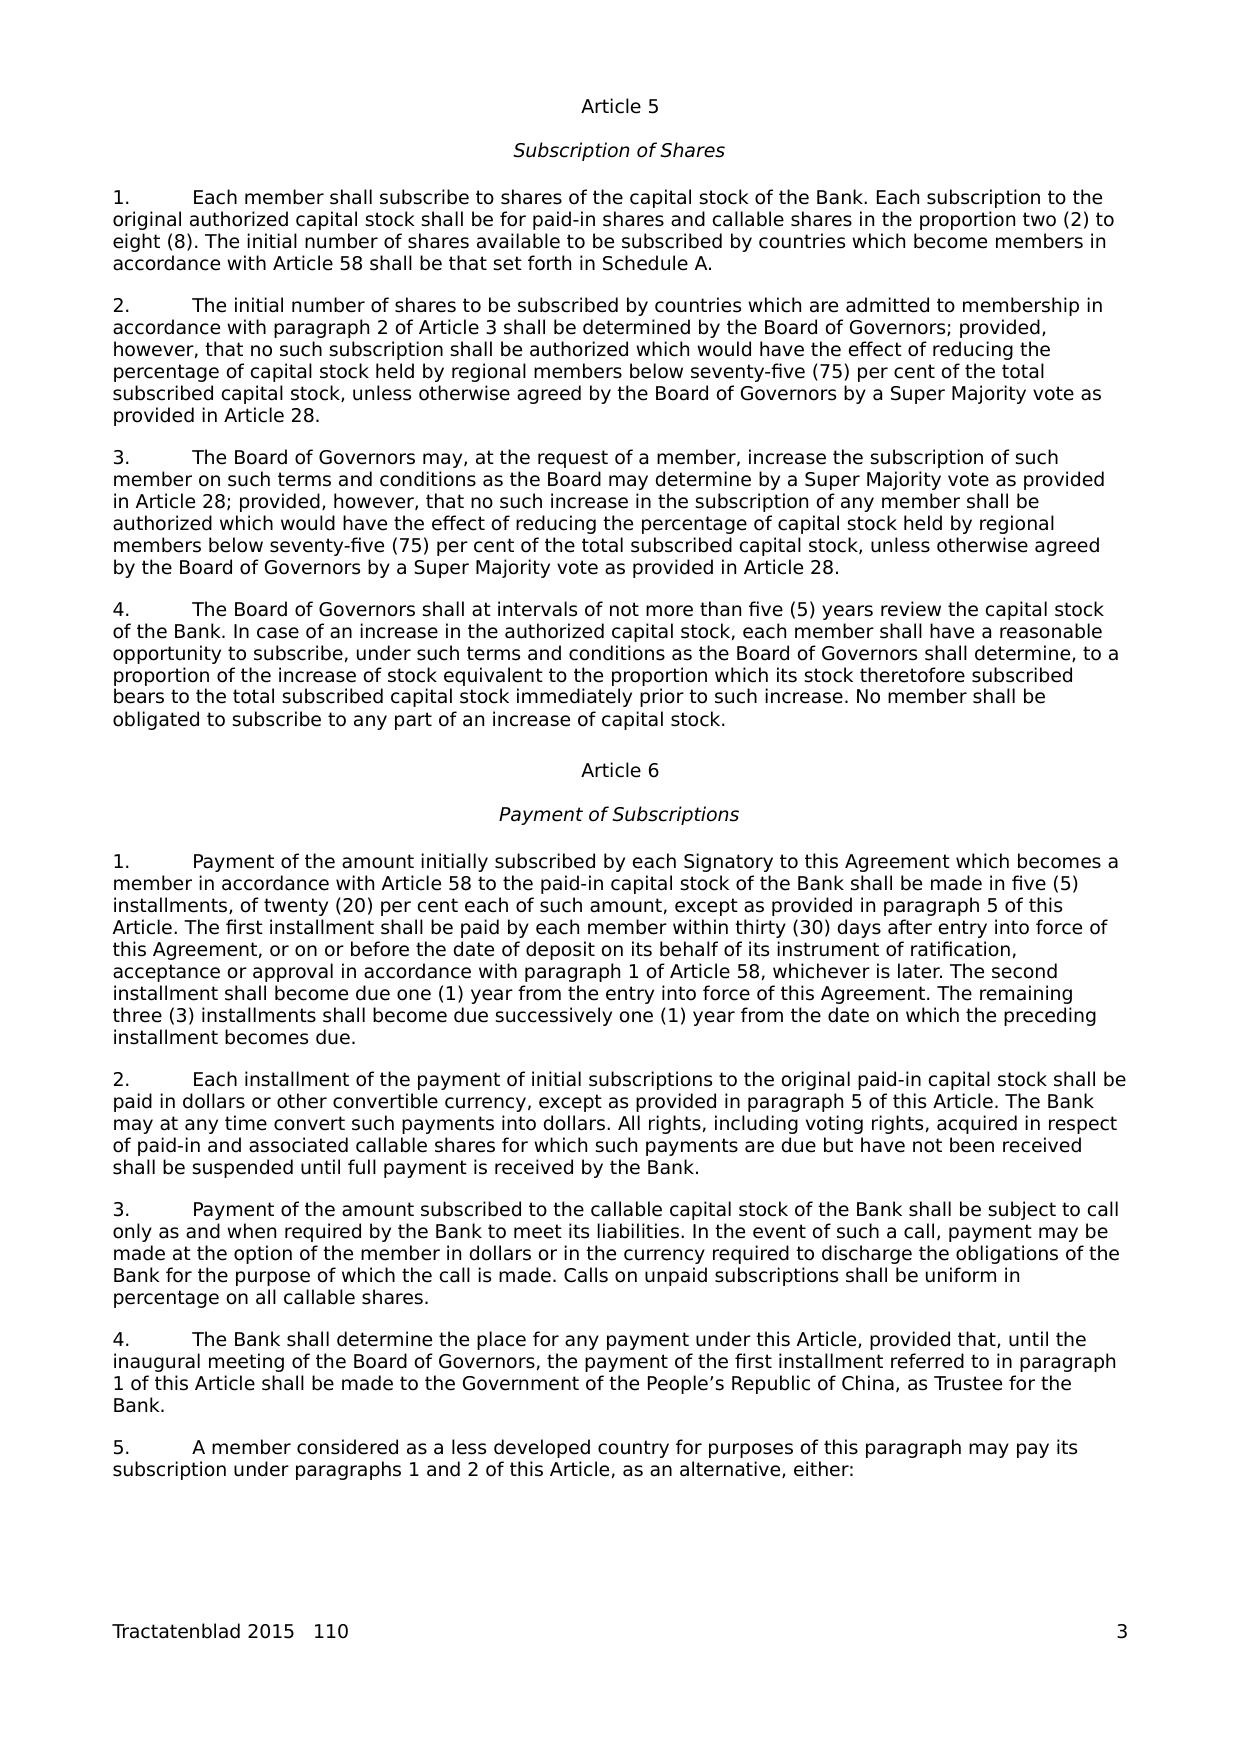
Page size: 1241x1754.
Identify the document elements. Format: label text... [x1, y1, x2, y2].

text 4. The Bank shall determine the place for any payment under this Article, provided that, until the inaugural meeting of the Board of Governors, the payment of the first installment referred to in paragraph 1 of this Article shall be made to the Government of the People’s Republic of China, as Trustee for the Bank. [112, 1329, 1128, 1417]
text 1. Payment of the amount initially subscribed by each Signatory to this Agreement which becomes a member in accordance with Article 58 to the paid-in capital stock of the Bank shall be made in five (5) installments, of twenty (20) per cent each of such amount, except as provided in paragraph 5 of this Article. The first installment shall be paid by each member within thirty (30) days after entry into force of this Agreement, or on or before the date of deposit on its behalf of its instrument of ratification, acceptance or approval in accordance with paragraph 1 of Article 58, whichever is later. The second installment shall become due one (1) year from the entry into force of this Agreement. The remaining three (3) installments shall become due successively one (1) year from the date on which the preceding installment becomes due. [112, 851, 1128, 1049]
text 1. Each member shall subscribe to shares of the capital stock of the Bank. Each subscription to the original authorized capital stock shall be for paid-in shares and callable shares in the proportion two (2) to eight (8). The initial number of shares available to be subscribed by countries which become members in accordance with Article 58 shall be that set forth in Schedule A. [112, 187, 1128, 275]
subtitle Article 6 Payment of Subscriptions [112, 760, 1128, 826]
text 2. Each installment of the payment of initial subscriptions to the original paid-in capital stock shall be paid in dollars or other convertible currency, except as provided in paragraph 5 of this Article. The Bank may at any time convert such payments into dollars. All rights, including voting rights, acquired in respect of paid-in and associated callable shares for which such payments are due but have not been received shall be suspended until full payment is received by the Bank. [112, 1069, 1128, 1179]
text 3. The Board of Governors may, at the request of a member, increase the subscription of such member on such terms and conditions as the Board may determine by a Super Majority vote as provided in Article 28; provided, however, that no such increase in the subscription of any member shall be authorized which would have the effect of reducing the percentage of capital stock held by regional members below seventy-five (75) per cent of the total subscribed capital stock, unless otherwise agreed by the Board of Governors by a Super Majority vote as provided in Article 28. [112, 447, 1128, 578]
text 3. Payment of the amount subscribed to the callable capital stock of the Bank shall be subject to call only as and when required by the Bank to meet its liabilities. In the event of such a call, payment may be made at the option of the member in dollars or in the currency required to discharge the obligations of the Bank for the purpose of which the call is made. Calls on unpaid subscriptions shall be uniform in percentage on all callable shares. [112, 1199, 1128, 1309]
text 5. A member considered as a less developed country for purposes of this paragraph may pay its subscription under paragraphs 1 and 2 of this Article, as an alternative, either: [112, 1437, 1128, 1481]
text 4. The Board of Governors shall at intervals of not more than five (5) years review the capital stock of the Bank. In case of an increase in the authorized capital stock, each member shall have a reasonable opportunity to subscribe, under such terms and conditions as the Board of Governors shall determine, to a proportion of the increase of stock equivalent to the proportion which its stock theretofore subscribed bears to the total subscribed capital stock immediately prior to such increase. No member shall be obligated to subscribe to any part of an increase of capital stock. [112, 598, 1128, 730]
text 2. The initial number of shares to be subscribed by countries which are admitted to membership in accordance with paragraph 2 of Article 3 shall be determined by the Board of Governors; provided, however, that no such subscription shall be authorized which would have the effect of reducing the percentage of capital stock held by regional members below seventy-five (75) per cent of the total subscribed capital stock, unless otherwise agreed by the Board of Governors by a Super Majority vote as provided in Article 28. [112, 295, 1128, 427]
subtitle Article 5 Subscription of Shares [112, 96, 1128, 162]
